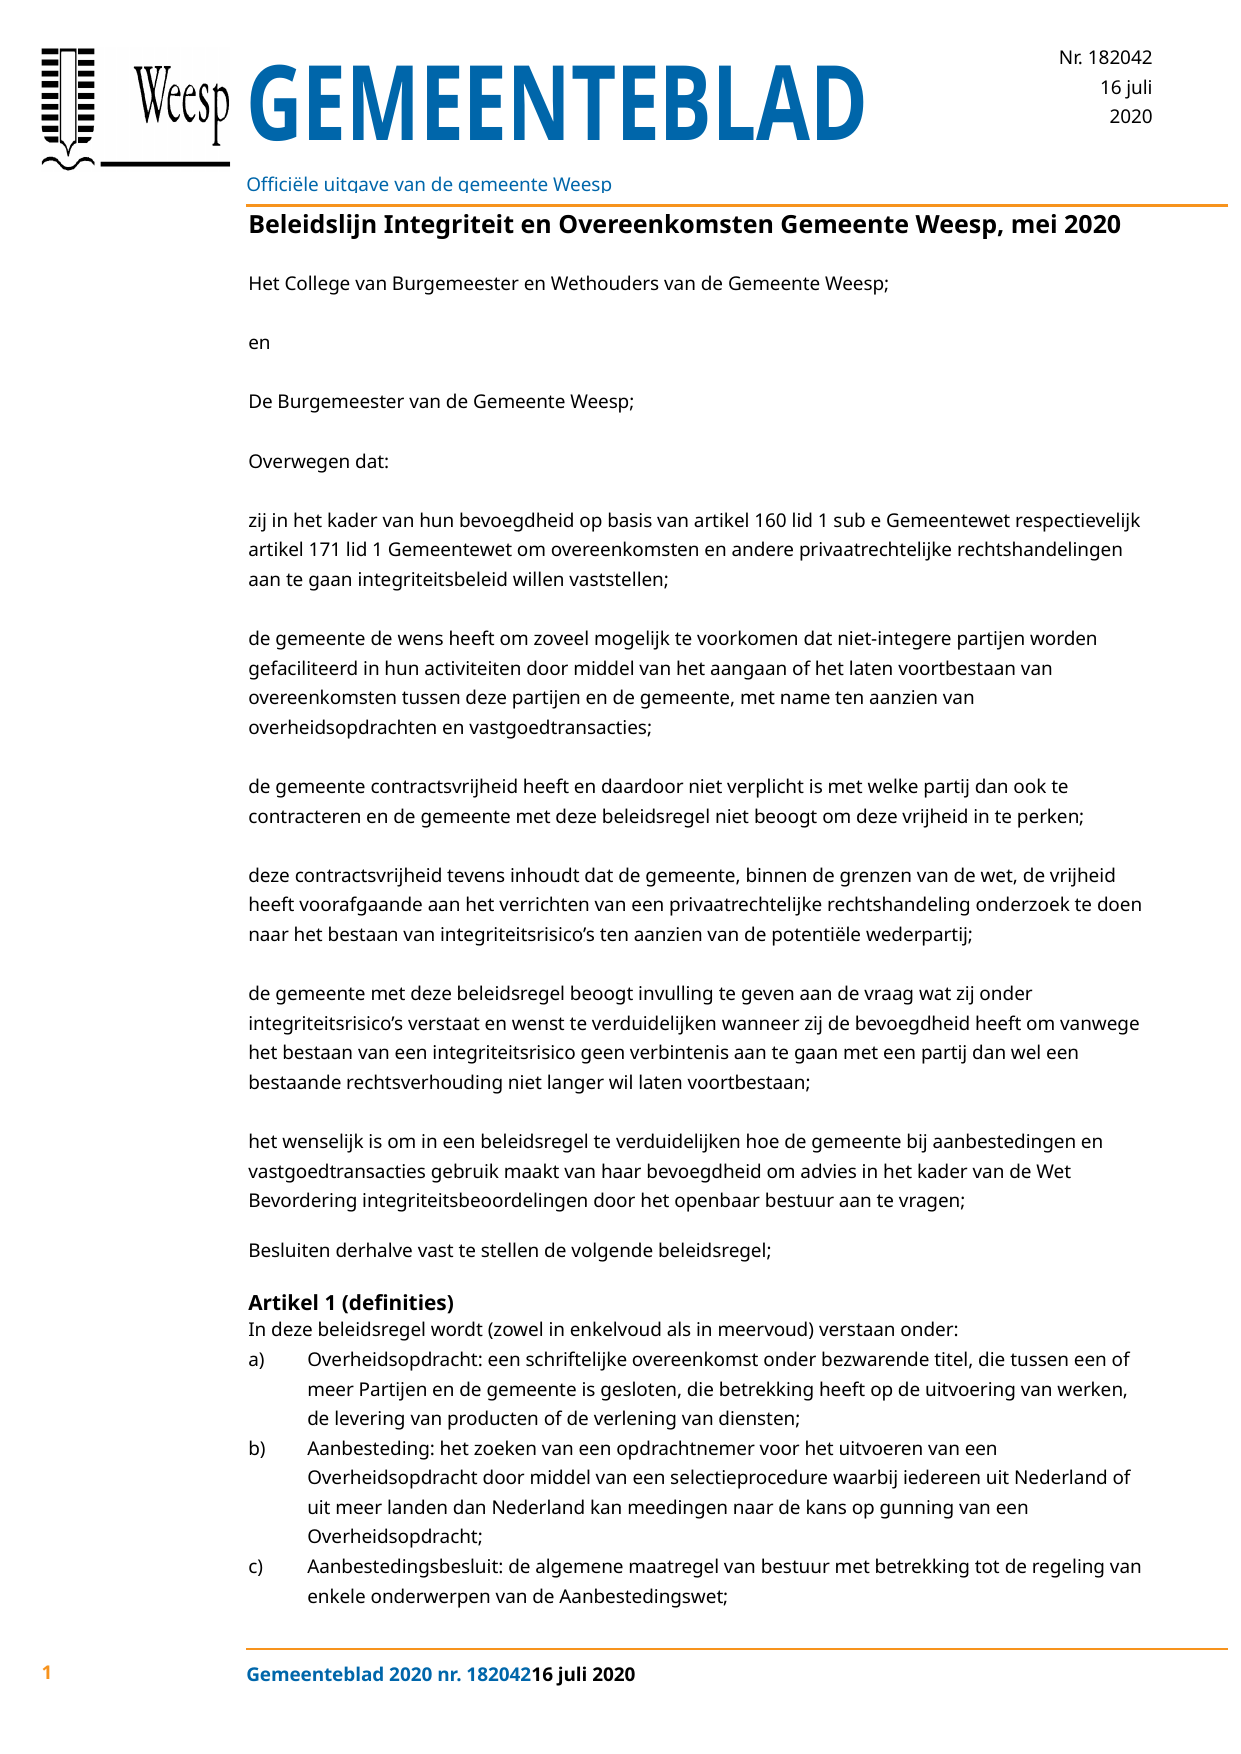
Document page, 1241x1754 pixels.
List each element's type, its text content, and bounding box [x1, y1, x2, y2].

list Aanbesteding: het zoeken van een opdrachtnemer voor het uitvoeren van een Overheidsopdracht door middel van een selectieprocedure waarbij iedereen uit Nederland of uit meer landen dan Nederland kan meedingen naar de kans op gunning van een Overheidsopdracht; [248, 1435, 1152, 1549]
text In deze beleidsregel wordt (zowel in enkelvoud als in meervoud) verstaan onder: [248, 1317, 1152, 1342]
text Beleidslijn Integriteit en Overeenkomsten Gemeente Weesp, mei 2020 [248, 207, 1152, 241]
text en [248, 329, 1152, 355]
picture [41, 47, 231, 172]
text deze contractsvrijheid tevens inhoudt dat de gemeente, binnen de grenzen van de wet, de vrijheid heeft voorafgaande aan het verrichten van een privaatrechtelijke rechtshandeling onderzoek te doen naar het bestaan van integriteitsrisico’s ten aanzien van de potentiële wederpartij; [248, 862, 1152, 947]
text de gemeente met deze beleidsregel beoogt invulling te geven aan de vraag wat zij onder integriteitsrisico’s verstaat en wenst te verduidelijken wanneer zij de bevoegdheid heeft om vanwege het bestaan van een integriteitsrisico geen verbintenis aan te gaan met een partij dan wel een bestaande rechtsverhouding niet langer wil laten voortbestaan; [248, 980, 1152, 1095]
text zij in het kader van hun bevoegdheid op basis van artikel 160 lid 1 sub e Gemeentewet respectievelijk artikel 171 lid 1 Gemeentewet om overeenkomsten en andere privaatrechtelijke rechtshandelingen aan te gaan integriteitsbeleid willen vaststellen; [248, 507, 1152, 592]
text Overwegen dat: [248, 448, 1152, 473]
list Overheidsopdracht: een schriftelijke overeenkomst onder bezwarende titel, die tussen een of meer Partijen en de gemeente is gesloten, die betrekking heeft op de uitvoering van werken, de levering van producten of de verlening van diensten; [248, 1346, 1152, 1431]
text de gemeente de wens heeft om zoveel mogelijk te voorkomen dat niet-integere partijen worden gefaciliteerd in hun activiteiten door middel van het aangaan of het laten voortbestaan van overeenkomsten tussen deze partijen en de gemeente, met name ten aanzien van overheidsopdrachten en vastgoedtransacties; [248, 625, 1152, 740]
list Aanbestedingsbesluit: de algemene maatregel van bestuur met betrekking tot de regeling van enkele onderwerpen van de Aanbestedingswet; [248, 1553, 1152, 1608]
text het wenselijk is om in een beleidsregel te verduidelijken hoe de gemeente bij aanbestedingen en vastgoedtransacties gebruik maakt van haar bevoegdheid om advies in het kader van de Wet Bevordering integriteitsbeoordelingen door het openbaar bestuur aan te vragen; [248, 1128, 1152, 1213]
text Het College van Burgemeester en Wethouders van de Gemeente Weesp; [248, 270, 1152, 296]
text De Burgemeester van de Gemeente Weesp; [248, 389, 1152, 414]
text de gemeente contractsvrijheid heeft en daardoor niet verplicht is met welke partij dan ook te contracteren en de gemeente met deze beleidsregel niet beoogt om deze vrijheid in te perken; [248, 773, 1152, 828]
text Artikel 1 (definities) [248, 1288, 1152, 1317]
text Besluiten derhalve vast te stellen de volgende beleidsregel; [248, 1238, 1152, 1263]
